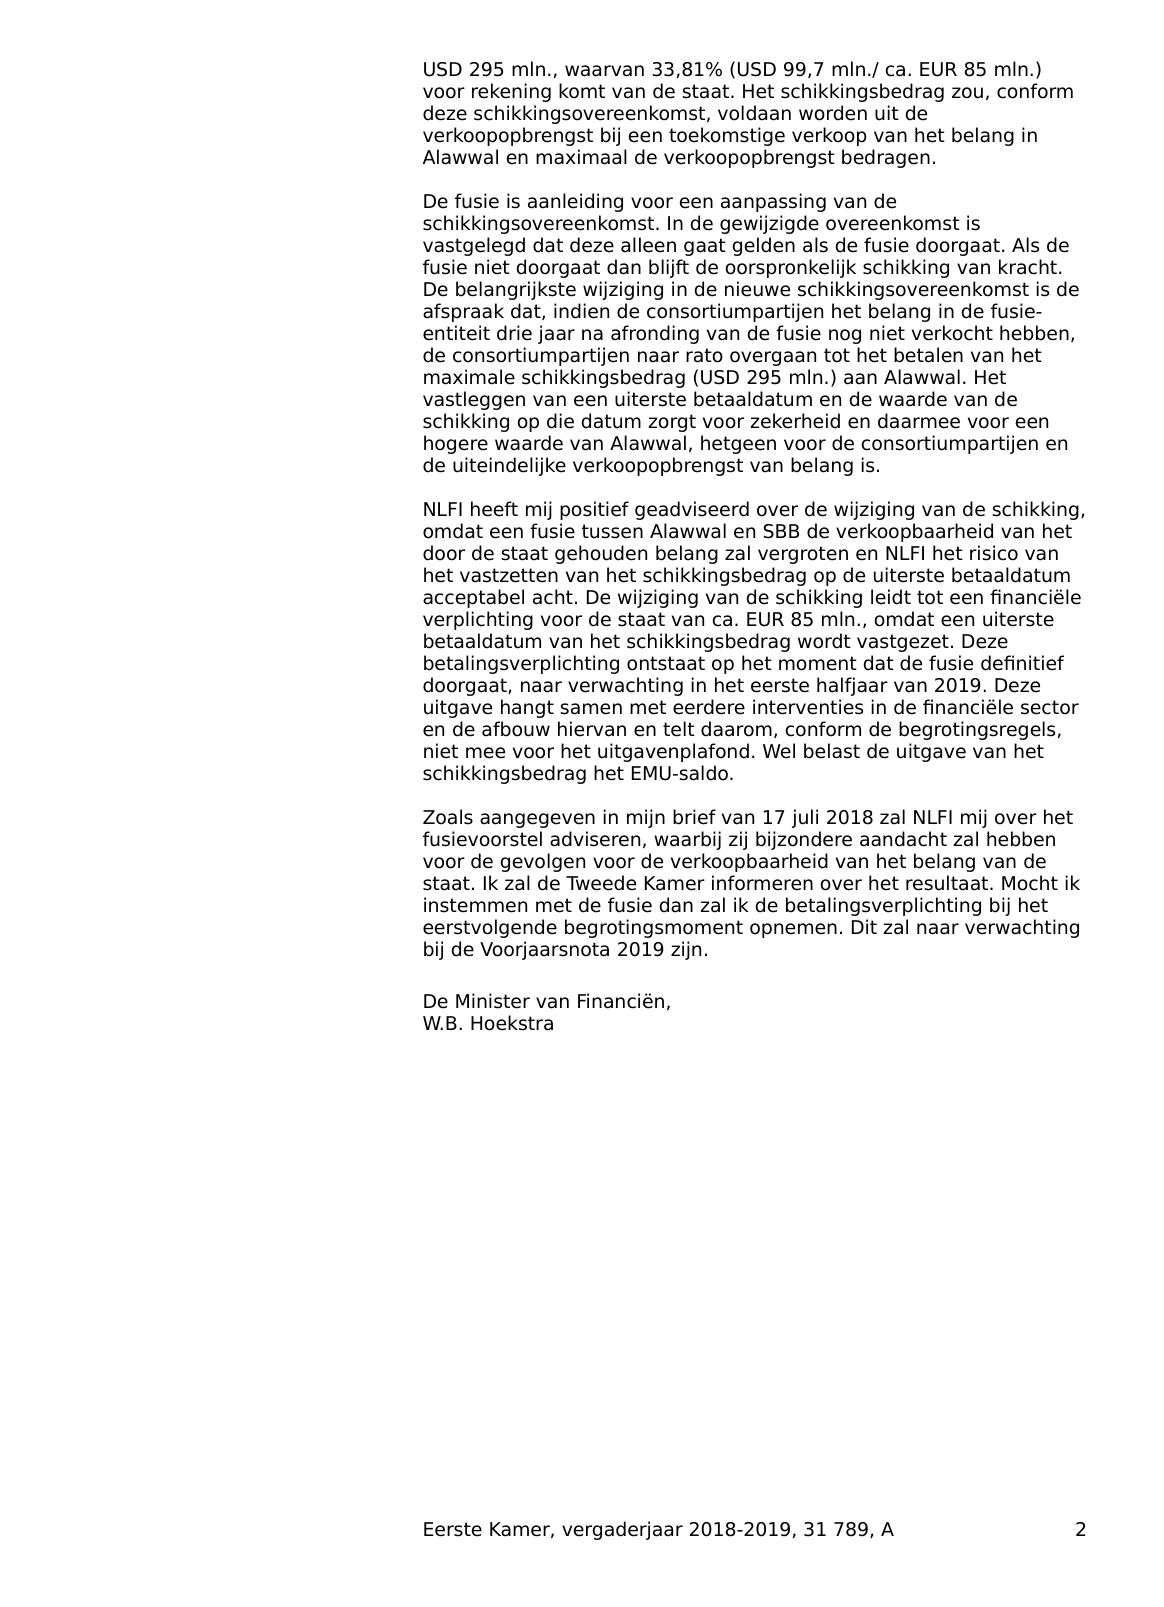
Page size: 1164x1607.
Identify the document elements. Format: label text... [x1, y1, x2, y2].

text NLFI heeft mij positief geadviseerd over de wijziging van de schikking, omdat een fusie tussen Alawwal en SBB de verkoopbaarheid van het door de staat gehouden belang zal vergroten en NLFI het risico van het vastzetten van het schikkingsbedrag op de uiterste betaaldatum acceptabel acht. De wijziging van de schikking leidt tot een financiële verplichting voor de staat van ca. EUR 85 mln., omdat een uiterste betaaldatum van het schikkingsbedrag wordt vastgezet. Deze betalingsverplichting ontstaat op het moment dat de fusie definitief doorgaat, naar verwachting in het eerste halfjaar van 2019. Deze uitgave hangt samen met eerdere interventies in de financiële sector en de afbouw hiervan en telt daarom, conform de begrotingsregels, niet mee voor het uitgavenplafond. Wel belast de uitgave van het schikkingsbedrag het EMU-saldo. [422, 499, 1087, 785]
text De Minister van Financiën, W.B. Hoekstra [422, 991, 1087, 1035]
text USD 295 mln., waarvan 33,81% (USD 99,7 mln./ ca. EUR 85 mln.) voor rekening komt van de staat. Het schikkingsbedrag zou, conform deze schikkingsovereenkomst, voldaan worden uit de verkoopopbrengst bij een toekomstige verkoop van het belang in Alawwal en maximaal de verkoopopbrengst bedragen. [422, 59, 1087, 169]
text De fusie is aanleiding voor een aanpassing van de schikkingsovereenkomst. In de gewijzigde overeenkomst is vastgelegd dat deze alleen gaat gelden als de fusie doorgaat. Als de fusie niet doorgaat dan blijft de oorspronkelijk schikking van kracht. De belangrijkste wijziging in de nieuwe schikkingsovereenkomst is de afspraak dat, indien de consortiumpartijen het belang in de fusie-entiteit drie jaar na afronding van de fusie nog niet verkocht hebben, de consortiumpartijen naar rato overgaan tot het betalen van het maximale schikkingsbedrag (USD 295 mln.) aan Alawwal. Het vastleggen van een uiterste betaaldatum en de waarde van de schikking op die datum zorgt voor zekerheid en daarmee voor een hogere waarde van Alawwal, hetgeen voor de consortiumpartijen en de uiteindelijke verkoopopbrengst van belang is. [422, 191, 1087, 477]
text Zoals aangegeven in mijn brief van 17 juli 2018 zal NLFI mij over het fusievoorstel adviseren, waarbij zij bijzondere aandacht zal hebben voor de gevolgen voor de verkoopbaarheid van het belang van de staat. Ik zal de Tweede Kamer informeren over het resultaat. Mocht ik instemmen met de fusie dan zal ik de betalingsverplichting bij het eerstvolgende begrotingsmoment opnemen. Dit zal naar verwachting bij de Voorjaarsnota 2019 zijn. [422, 807, 1087, 961]
